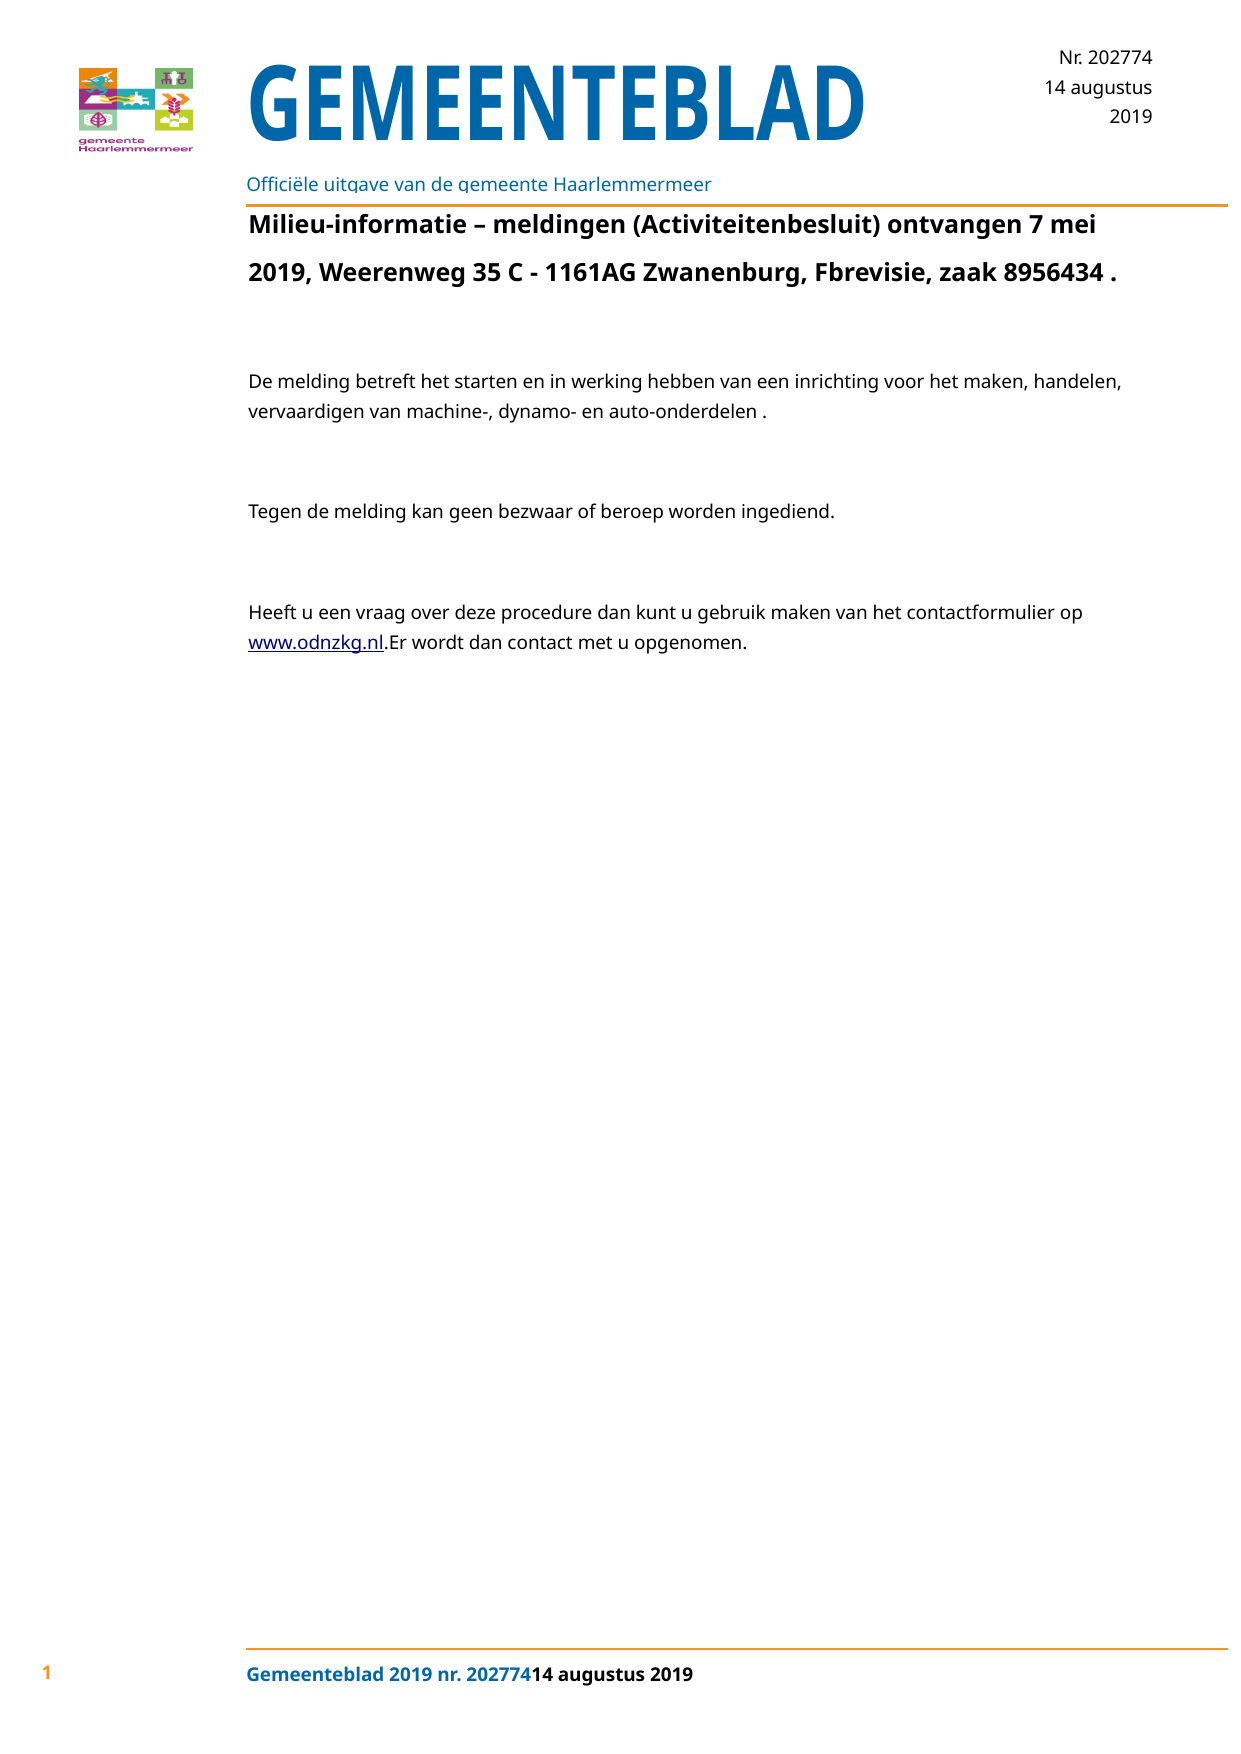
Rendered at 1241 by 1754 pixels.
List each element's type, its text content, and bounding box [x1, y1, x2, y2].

text Tegen de melding kan geen bezwaar of beroep worden ingediend. [248, 499, 1152, 524]
text De melding betreft het starten en in werking hebben van een inrichting voor het maken, handelen, vervaardigen van machine-, dynamo- en auto-onderdelen . [248, 368, 1152, 424]
text Heeft u een vraag over deze procedure dan kunt u gebruik maken van het contactformulier op www.odnzkg.nl.Er wordt dan contact met u opgenomen. [248, 599, 1152, 655]
picture [41, 47, 231, 172]
text Milieu-informatie – meldingen (Activiteitenbesluit) ontvangen 7 mei 2019, Weerenweg 35 C - 1161AG Zwanenburg, Fbrevisie, zaak 8956434 . [248, 207, 1152, 288]
